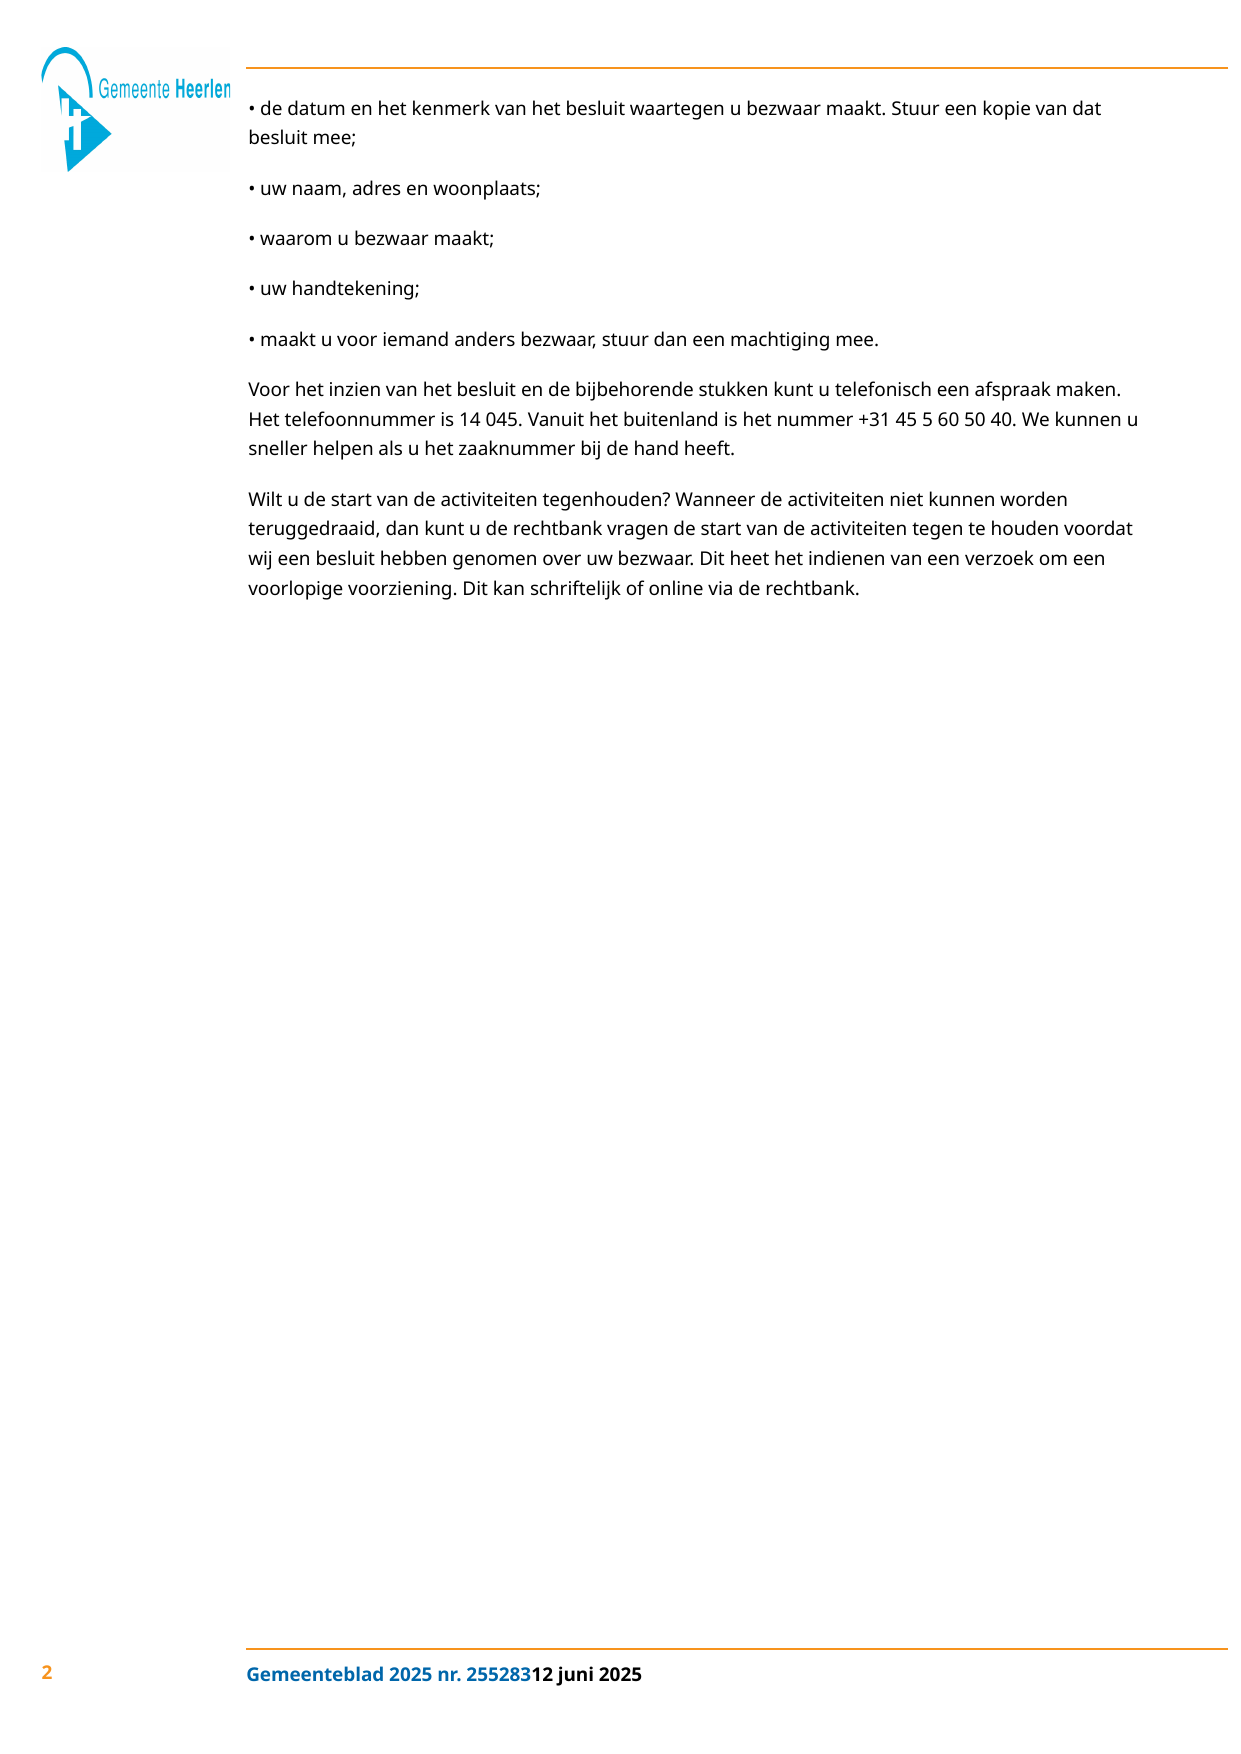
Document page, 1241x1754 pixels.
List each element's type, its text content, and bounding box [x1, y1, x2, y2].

text • de datum en het kenmerk van het besluit waartegen u bezwaar maakt. Stuur een kopie van dat besluit mee; [248, 95, 1152, 150]
picture [41, 47, 231, 172]
picture [41, 47, 59, 70]
text • waarom u bezwaar maakt; [248, 225, 1152, 251]
text Voor het inzien van het besluit en de bijbehorende stukken kunt u telefonisch een afspraak maken. Het telefoonnummer is 14 045. Vanuit het buitenland is het nummer +31 45 5 60 50 40. We kunnen u sneller helpen als u het zaaknummer bij de hand heeft. [248, 376, 1152, 461]
text Wilt u de start van de activiteiten tegenhouden? Wanneer de activiteiten niet kunnen worden teruggedraaid, dan kunt u de rechtbank vragen de start van de activiteiten tegen te houden voordat wij een besluit hebben genomen over uw bezwaar. Dit heet het indienen van een verzoek om een voorlopige voorziening. Dit kan schriftelijk of online via de rechtbank. [248, 486, 1152, 601]
text • maakt u voor iemand anders bezwaar, stuur dan een machtiging mee. [248, 326, 1152, 352]
text • uw handtekening; [248, 276, 1152, 301]
text • uw naam, adres en woonplaats; [248, 175, 1152, 201]
